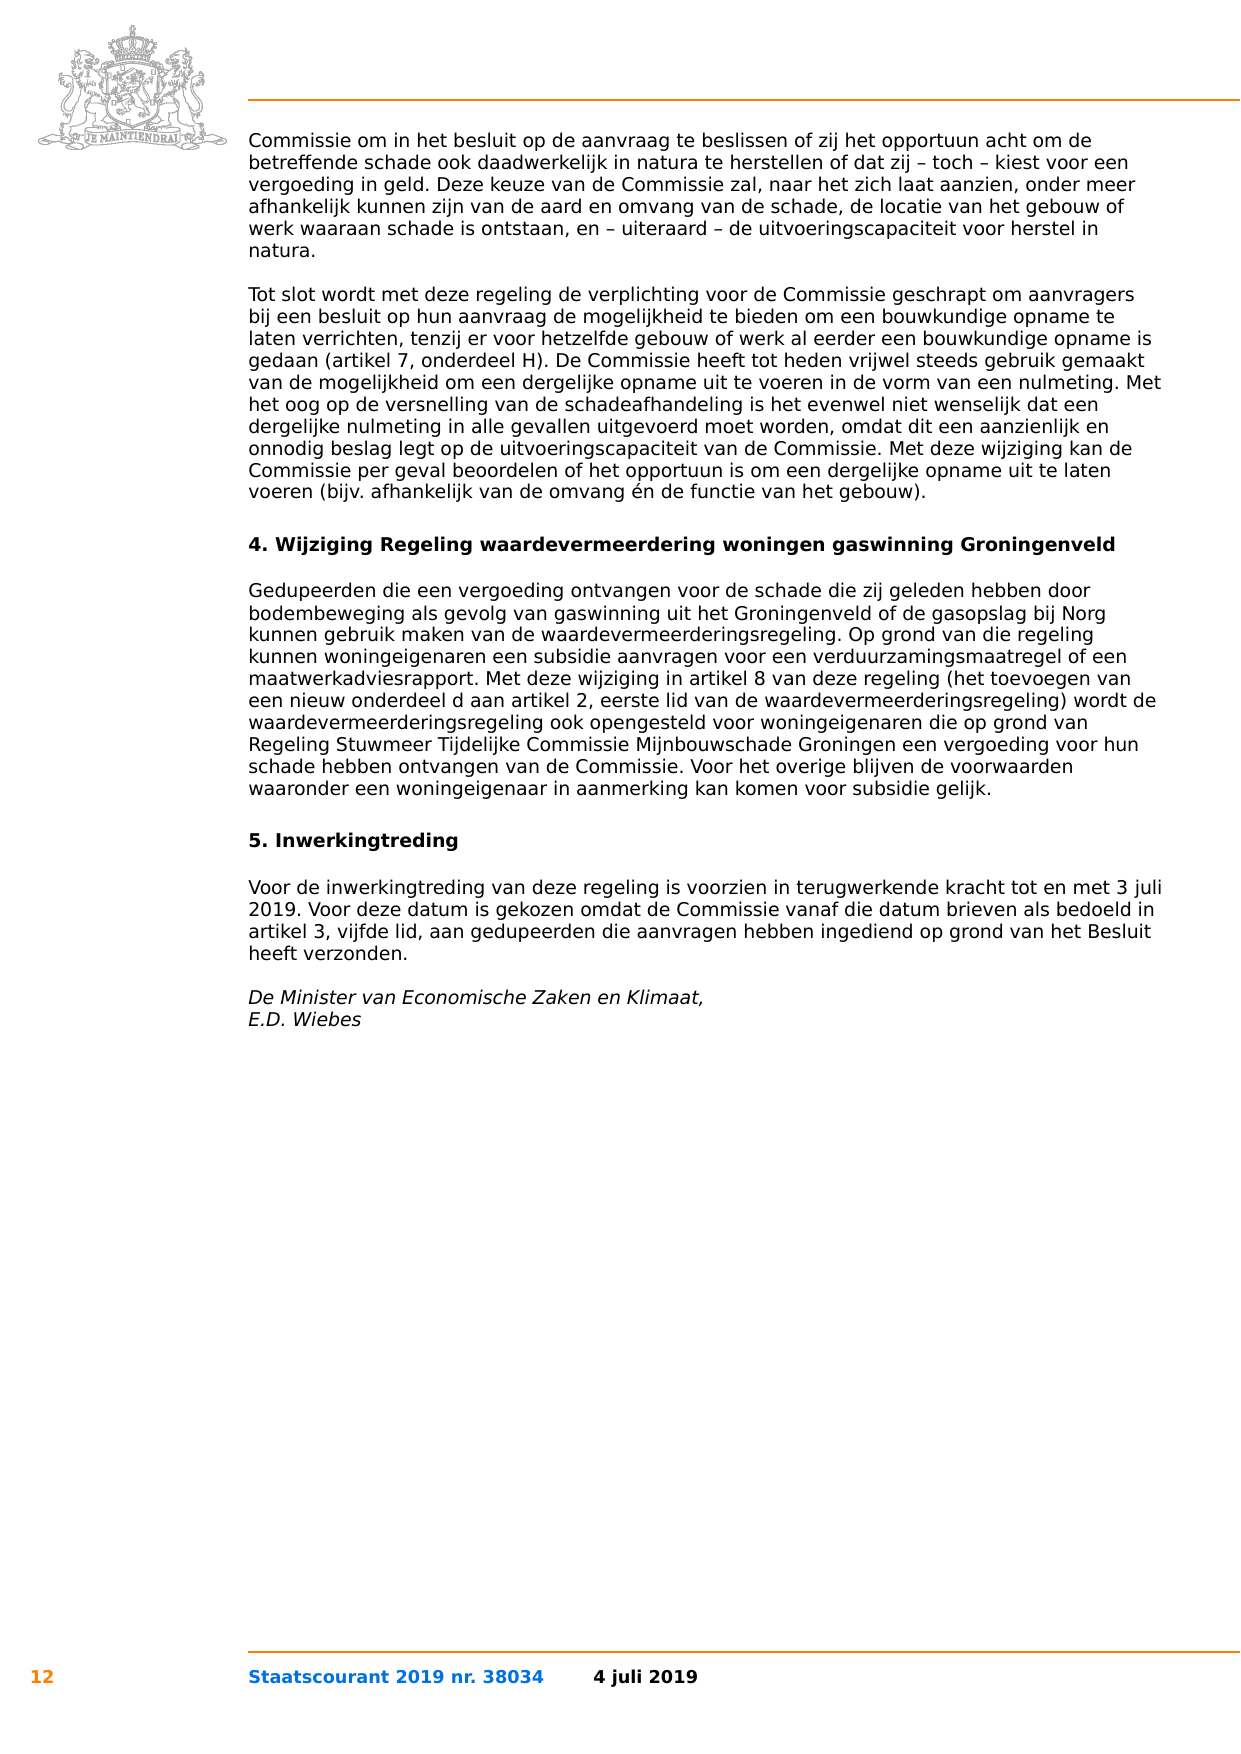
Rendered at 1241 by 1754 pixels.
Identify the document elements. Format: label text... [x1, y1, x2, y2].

picture [38, 25, 227, 150]
subtitle 4. Wijziging Regeling waardevermeerdering woningen gaswinning Groningenveld [248, 533, 1163, 555]
text De Minister van Economische Zaken en Klimaat, E.D. Wiebes [248, 987, 1163, 1031]
text Voor de inwerkingtreding van deze regeling is voorzien in terugwerkende kracht tot en met 3 juli 2019. Voor deze datum is gekozen omdat de Commissie vanaf die datum brieven als bedoeld in artikel 3, vijfde lid, aan gedupeerden die aanvragen hebben ingediend op grond van het Besluit heeft verzonden. [248, 877, 1163, 965]
text Tot slot wordt met deze regeling de verplichting voor de Commissie geschrapt om aanvragers bij een besluit op hun aanvraag de mogelijkheid te bieden om een bouwkundige opname te laten verrichten, tenzij er voor hetzelfde gebouw of werk al eerder een bouwkundige opname is gedaan (artikel 7, onderdeel H). De Commissie heeft tot heden vrijwel steeds gebruik gemaakt van de mogelijkheid om een dergelijke opname uit te voeren in de vorm van een nulmeting. Met het oog op de versnelling van de schadeafhandeling is het evenwel niet wenselijk dat een dergelijke nulmeting in alle gevallen uitgevoerd moet worden, omdat dit een aanzienlijk en onnodig beslag legt op de uitvoeringscapaciteit van de Commissie. Met deze wijziging kan de Commissie per geval beoordelen of het opportuun is om een dergelijke opname uit te laten voeren (bijv. afhankelijk van de omvang én de functie van het gebouw). [248, 284, 1163, 503]
subtitle 5. Inwerkingtreding [248, 830, 1163, 852]
text Commissie om in het besluit op de aanvraag te beslissen of zij het opportuun acht om de betreffende schade ook daadwerkelijk in natura te herstellen of dat zij – toch – kiest voor een vergoeding in geld. Deze keuze van de Commissie zal, naar het zich laat aanzien, onder meer afhankelijk kunnen zijn van de aard en omvang van de schade, de locatie van het gebouw of werk waaraan schade is ontstaan, en – uiteraard – de uitvoeringscapaciteit voor herstel in natura. [248, 130, 1163, 262]
text Gedupeerden die een vergoeding ontvangen voor de schade die zij geleden hebben door bodembeweging als gevolg van gaswinning uit het Groningenveld of de gasopslag bij Norg kunnen gebruik maken van de waardevermeerderingsregeling. Op grond van die regeling kunnen woningeigenaren een subsidie aanvragen voor een verduurzamingsmaatregel of een maatwerkadviesrapport. Met deze wijziging in artikel 8 van deze regeling (het toevoegen van een nieuw onderdeel d aan artikel 2, eerste lid van de waardevermeerderingsregeling) wordt de waardevermeerderingsregeling ook opengesteld voor woningeigenaren die op grond van Regeling Stuwmeer Tijdelijke Commissie Mijnbouwschade Groningen een vergoeding voor hun schade hebben ontvangen van de Commissie. Voor het overige blijven de voorwaarden waaronder een woningeigenaar in aanmerking kan komen voor subsidie gelijk. [248, 580, 1163, 800]
